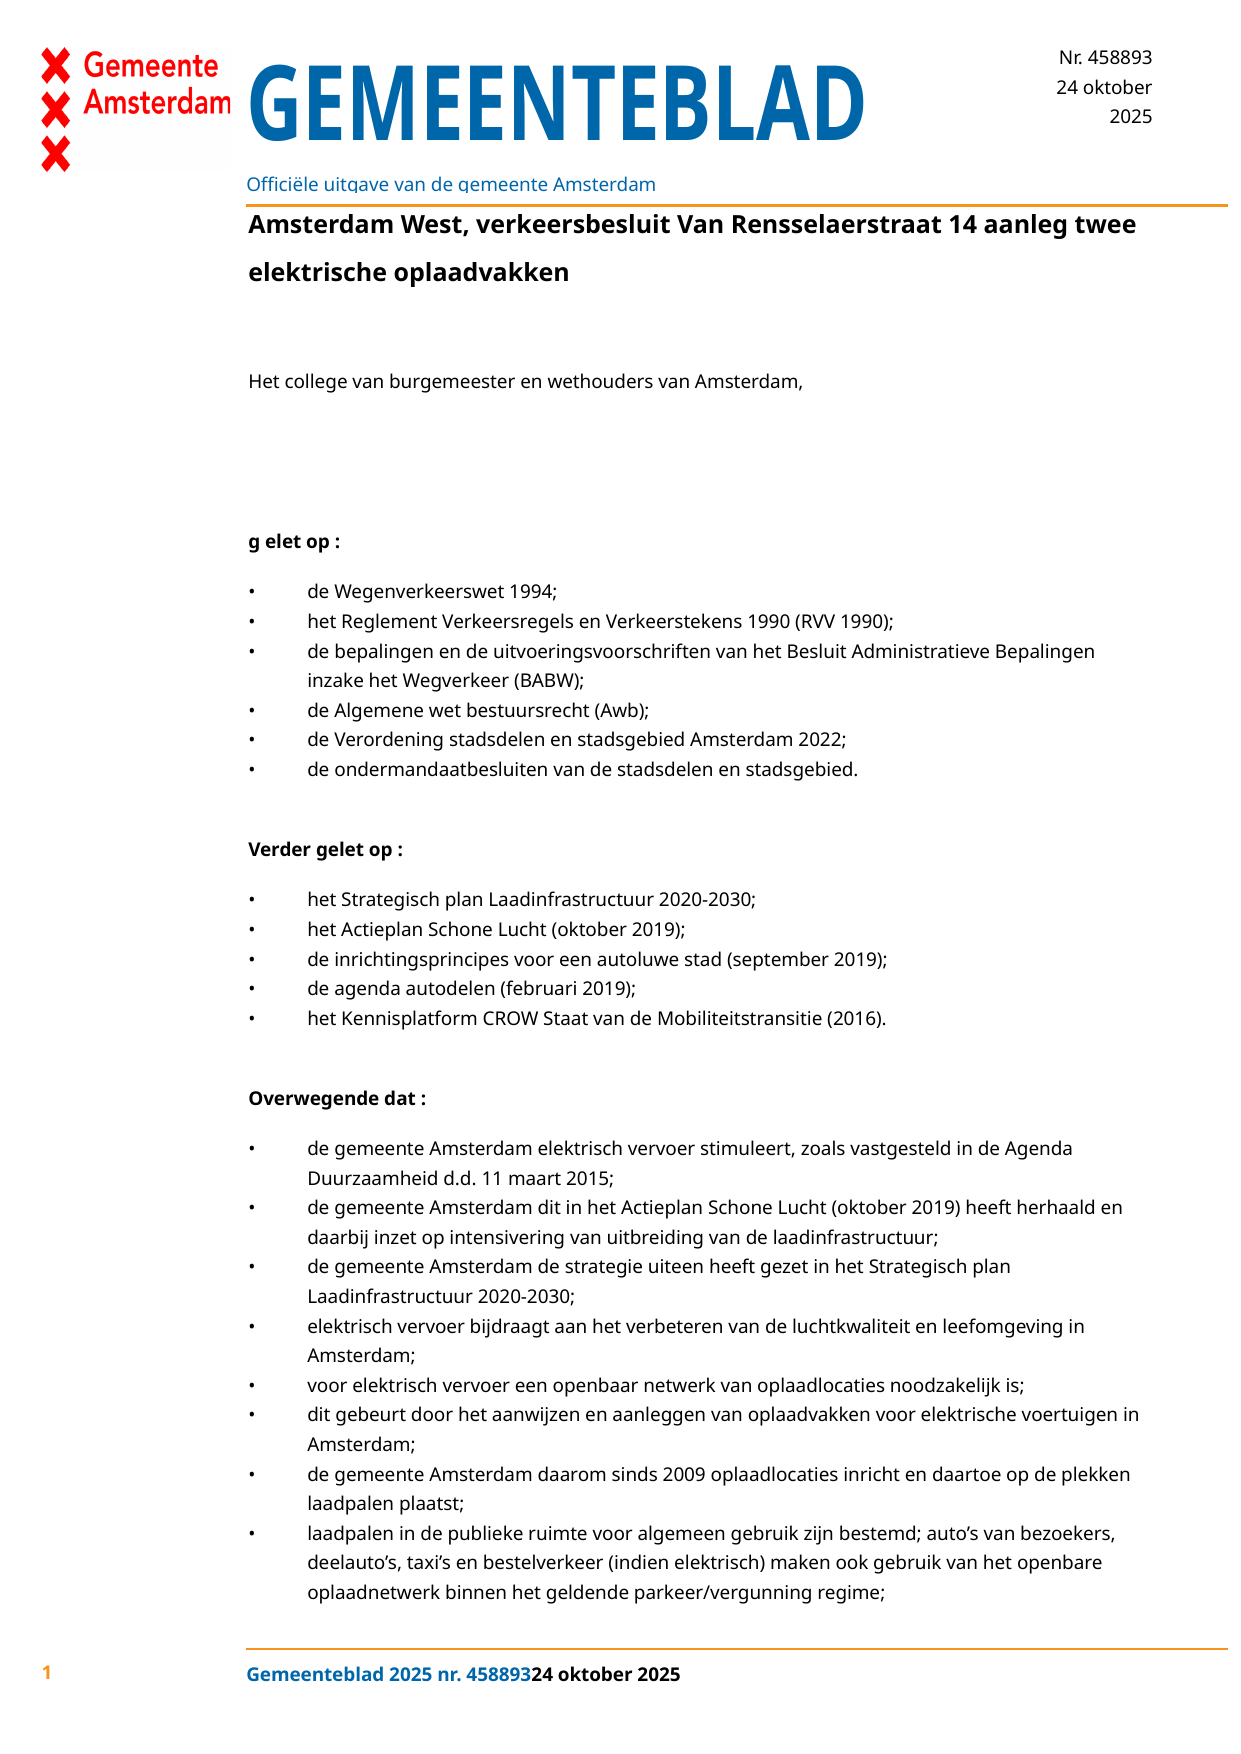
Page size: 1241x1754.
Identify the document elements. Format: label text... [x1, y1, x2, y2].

list de gemeente Amsterdam dit in het Actieplan Schone Lucht (oktober 2019) heeft herhaald en daarbij inzet op intensivering van uitbreiding van de laadinfrastructuur; [248, 1194, 1152, 1250]
list de gemeente Amsterdam elektrisch vervoer stimuleert, zoals vastgesteld in de Agenda Duurzaamheid d.d. 11 maart 2015; [248, 1135, 1152, 1191]
list de inrichtingsprincipes voor een autoluwe stad (september 2019); [248, 946, 1152, 971]
list elektrisch vervoer bijdraagt aan het verbeteren van de luchtkwaliteit en leefomgeving in Amsterdam; [248, 1313, 1152, 1368]
list laadpalen in de publieke ruimte voor algemeen gebruik zijn bestemd; auto’s van bezoekers, deelauto’s, taxi’s en bestelverkeer (indien elektrisch) maken ook gebruik van het openbare oplaadnetwerk binnen het geldende parkeer/vergunning regime; [248, 1520, 1152, 1605]
list het Kennisplatform CROW Staat van de Mobiliteitstransitie (2016). [248, 1005, 1152, 1031]
list dit gebeurt door het aanwijzen en aanleggen van oplaadvakken voor elektrische voertuigen in Amsterdam; [248, 1402, 1152, 1457]
list de Wegenverkeerswet 1994; [248, 579, 1152, 604]
picture [41, 47, 231, 172]
list de Verordening stadsdelen en stadsgebied Amsterdam 2022; [248, 727, 1152, 752]
list voor elektrisch vervoer een openbaar netwerk van oplaadlocaties noodzakelijk is; [248, 1372, 1152, 1398]
text Verder gelet op : [248, 836, 1152, 862]
text Overwegende dat : [248, 1085, 1152, 1111]
list de ondermandaatbesluiten van de stadsdelen en stadsgebied. [248, 756, 1152, 782]
list de Algemene wet bestuursrecht (Awb); [248, 697, 1152, 723]
list de gemeente Amsterdam de strategie uiteen heeft gezet in het Strategisch plan Laadinfrastructuur 2020-2030; [248, 1254, 1152, 1309]
list het Reglement Verkeersregels en Verkeerstekens 1990 (RVV 1990); [248, 608, 1152, 634]
list de agenda autodelen (februari 2019); [248, 975, 1152, 1001]
list de bepalingen en de uitvoeringsvoorschriften van het Besluit Administratieve Bepalingen inzake het Wegverkeer (BABW); [248, 638, 1152, 693]
list het Strategisch plan Laadinfrastructuur 2020-2030; [248, 887, 1152, 912]
text Het college van burgemeester en wethouders van Amsterdam, [248, 368, 1152, 394]
text Amsterdam West, verkeersbesluit Van Rensselaerstraat 14 aanleg twee elektrische oplaadvakken [248, 207, 1152, 288]
list het Actieplan Schone Lucht (oktober 2019); [248, 916, 1152, 942]
text g elet op : [248, 528, 1152, 554]
list de gemeente Amsterdam daarom sinds 2009 oplaadlocaties inricht en daartoe op de plekken laadpalen plaatst; [248, 1461, 1152, 1516]
